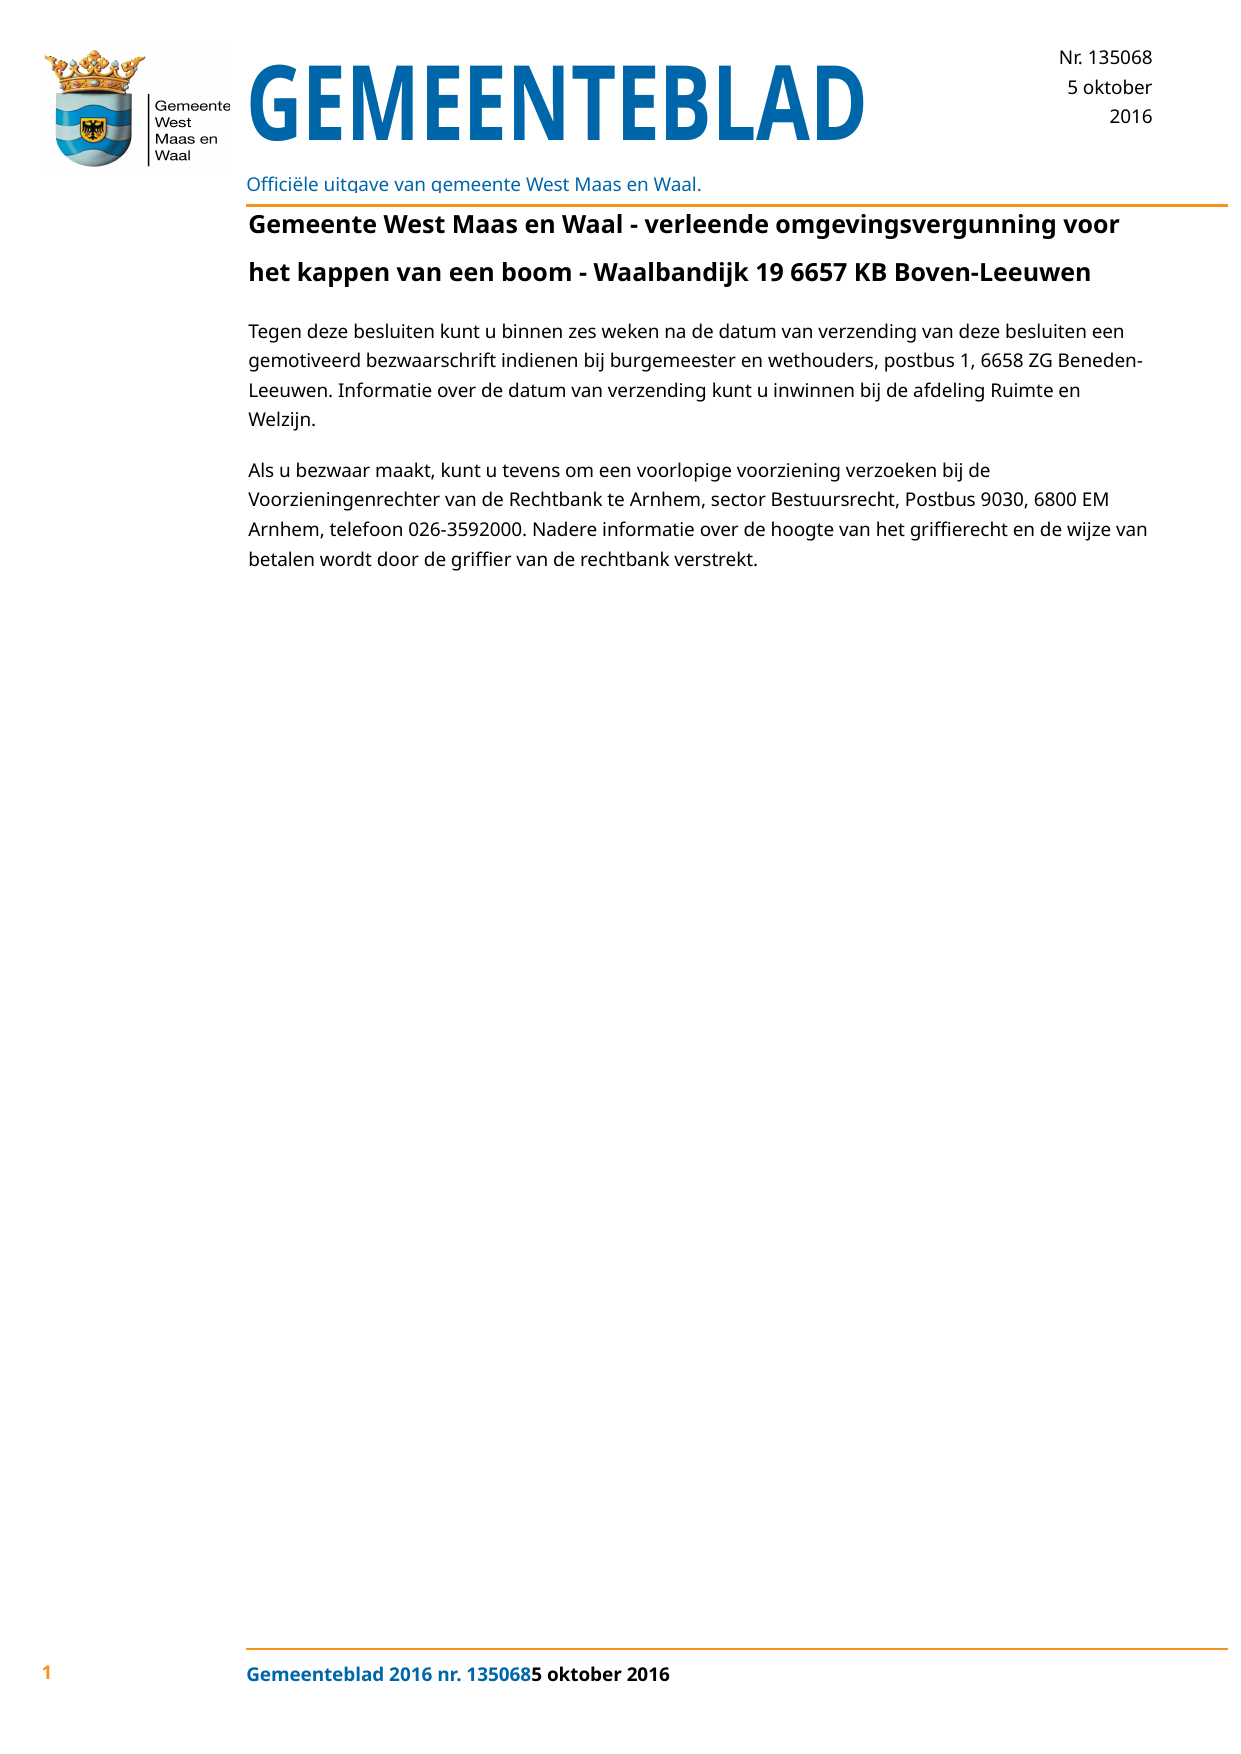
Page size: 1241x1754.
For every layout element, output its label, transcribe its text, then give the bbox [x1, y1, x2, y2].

text Gemeente West Maas en Waal - verleende omgevingsvergunning voor het kappen van een boom - Waalbandijk 19 6657 KB Boven-Leeuwen [248, 207, 1152, 288]
text Als u bezwaar maakt, kunt u tevens om een voorlopige voorziening verzoeken bij de Voorzieningenrechter van de Rechtbank te Arnhem, sector Bestuursrecht, Postbus 9030, 6800 EM Arnhem, telefoon 026-3592000. Nadere informatie over de hoogte van het griffierecht en de wijze van betalen wordt door de griffier van de rechtbank verstrekt. [248, 457, 1152, 572]
picture [41, 47, 231, 172]
text Tegen deze besluiten kunt u binnen zes weken na de datum van verzending van deze besluiten een gemotiveerd bezwaarschrift indienen bij burgemeester en wethouders, postbus 1, 6658 ZG Beneden-Leeuwen. Informatie over de datum van verzending kunt u inwinnen bij de afdeling Ruimte en Welzijn. [248, 318, 1152, 432]
